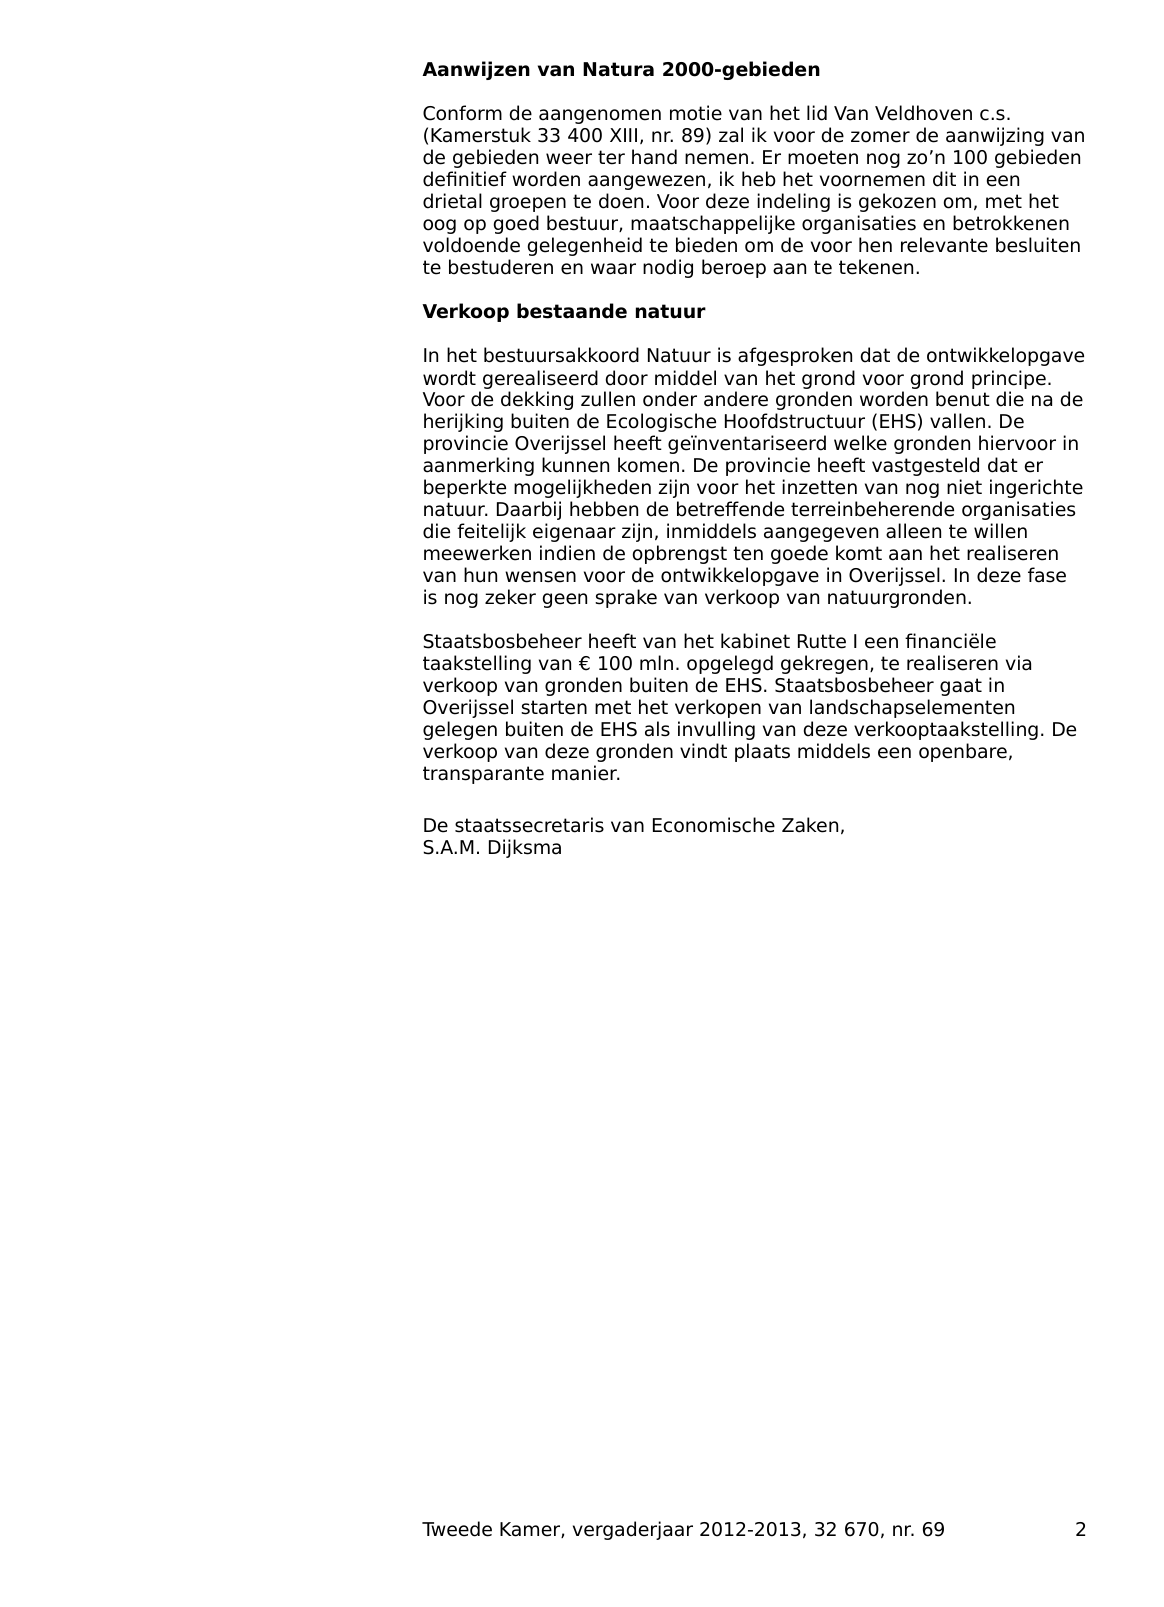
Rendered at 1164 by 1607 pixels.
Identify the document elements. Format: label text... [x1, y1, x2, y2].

text Staatsbosbeheer heeft van het kabinet Rutte I een financiële taakstelling van € 100 mln. opgelegd gekregen, te realiseren via verkoop van gronden buiten de EHS. Staatsbosbeheer gaat in Overijssel starten met het verkopen van landschapselementen gelegen buiten de EHS als invulling van deze verkooptaakstelling. De verkoop van deze gronden vindt plaats middels een openbare, transparante manier. [422, 631, 1087, 785]
subtitle Verkoop bestaande natuur [422, 301, 1087, 323]
text Conform de aangenomen motie van het lid Van Veldhoven c.s. (Kamerstuk 33 400 XIII, nr. 89) zal ik voor de zomer de aanwijzing van de gebieden weer ter hand nemen. Er moeten nog zo’n 100 gebieden definitief worden aangewezen, ik heb het voornemen dit in een drietal groepen te doen. Voor deze indeling is gekozen om, met het oog op goed bestuur, maatschappelijke organisaties en betrokkenen voldoende gelegenheid te bieden om de voor hen relevante besluiten te bestuderen en waar nodig beroep aan te tekenen. [422, 103, 1087, 279]
text In het bestuursakkoord Natuur is afgesproken dat de ontwikkelopgave wordt gerealiseerd door middel van het grond voor grond principe. Voor de dekking zullen onder andere gronden worden benut die na de herijking buiten de Ecologische Hoofdstructuur (EHS) vallen. De provincie Overijssel heeft geïnventariseerd welke gronden hiervoor in aanmerking kunnen komen. De provincie heeft vastgesteld dat er beperkte mogelijkheden zijn voor het inzetten van nog niet ingerichte natuur. Daarbij hebben de betreffende terreinbeherende organisaties die feitelijk eigenaar zijn, inmiddels aangegeven alleen te willen meewerken indien de opbrengst ten goede komt aan het realiseren van hun wensen voor de ontwikkelopgave in Overijssel. In deze fase is nog zeker geen sprake van verkoop van natuurgronden. [422, 345, 1087, 609]
subtitle Aanwijzen van Natura 2000-gebieden [422, 59, 1087, 81]
text De staatssecretaris van Economische Zaken, S.A.M. Dijksma [422, 815, 1087, 859]
